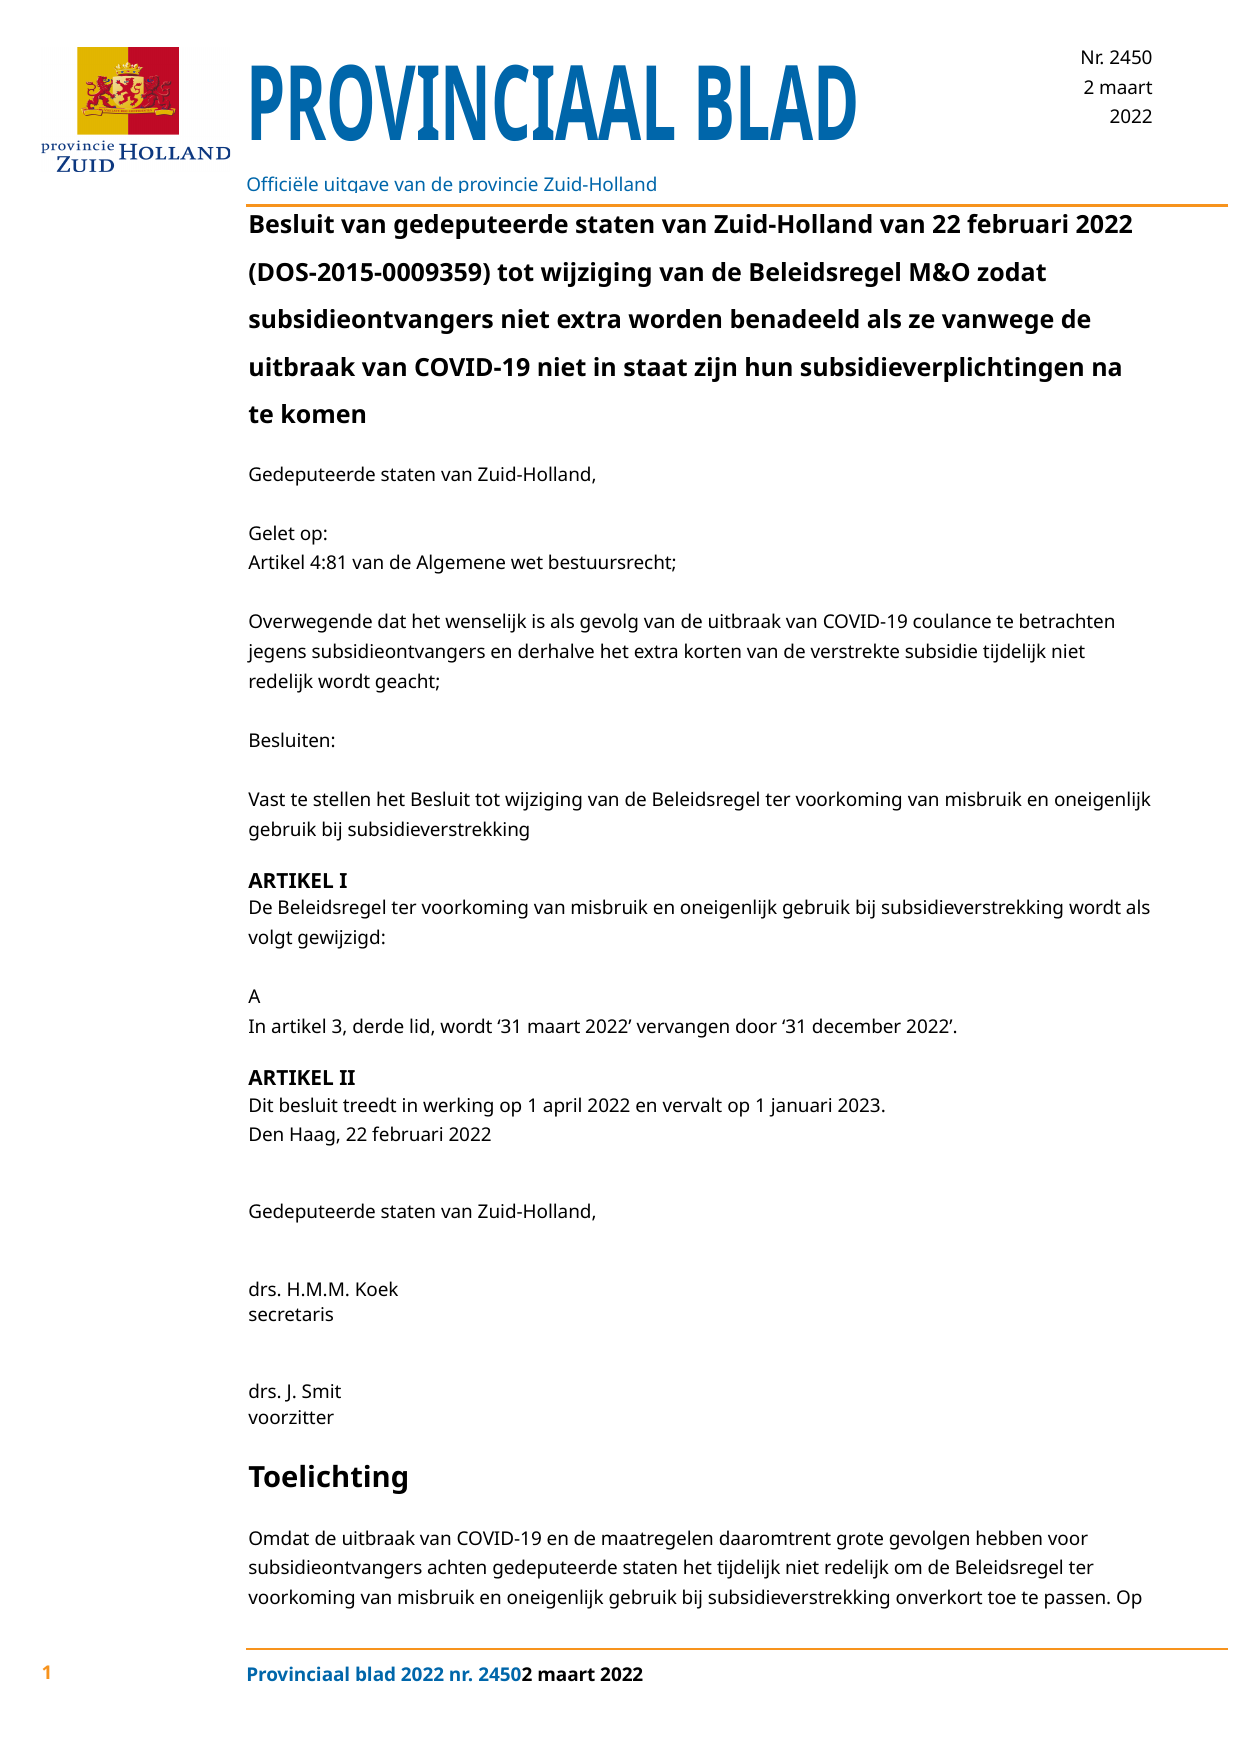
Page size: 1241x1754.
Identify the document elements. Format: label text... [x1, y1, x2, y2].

text A [248, 983, 1152, 1009]
text voorzitter [248, 1404, 1152, 1430]
text Besluiten: [248, 727, 1152, 753]
text ARTIKEL II [248, 1063, 1152, 1092]
text drs. H.M.M. Koek [248, 1276, 1152, 1301]
text Omdat de uitbraak van COVID-19 en de maatregelen daaromtrent grote gevolgen hebben voor subsidieontvangers achten gedeputeerde staten het tijdelijk niet redelijk om de Beleidsregel ter voorkoming van misbruik en oneigenlijk gebruik bij subsidieverstrekking onverkort toe te passen. Op [248, 1525, 1152, 1609]
text Artikel 4:81 van de Algemene wet bestuursrecht; [248, 549, 1152, 575]
text Gelet op: [248, 520, 1152, 546]
text De Beleidsregel ter voorkoming van misbruik en oneigenlijk gebruik bij subsidieverstrekking wordt als volgt gewijzigd: [248, 894, 1152, 950]
text In artikel 3, derde lid, wordt ‘31 maart 2022’ vervangen door ‘31 december 2022’. [248, 1013, 1152, 1039]
text Vast te stellen het Besluit tot wijziging van de Beleidsregel ter voorkoming van misbruik en oneigenlijk gebruik bij subsidieverstrekking [248, 786, 1152, 841]
text Gedeputeerde staten van Zuid-Holland, [248, 461, 1152, 486]
text drs. J. Smit [248, 1379, 1152, 1404]
picture [41, 47, 231, 172]
text Besluit van gedeputeerde staten van Zuid-Holland van 22 februari 2022 (DOS-2015-0009359) tot wijziging van de Beleidsregel M&O zodat subsidieontvangers niet extra worden benadeeld als ze vanwege de uitbraak van COVID-19 niet in staat zijn hun subsidieverplichtingen na te komen [248, 207, 1152, 431]
text Den Haag, 22 februari 2022 [248, 1121, 1152, 1147]
text Dit besluit treedt in werking op 1 april 2022 en vervalt op 1 januari 2023. [248, 1092, 1152, 1117]
text Overwegende dat het wenselijk is als gevolg van de uitbraak van COVID-19 coulance te betrachten jegens subsidieontvangers en derhalve het extra korten van de verstrekte subsidie tijdelijk niet redelijk wordt geacht; [248, 609, 1152, 693]
text Gedeputeerde staten van Zuid-Holland, [248, 1198, 1152, 1224]
text ARTIKEL I [248, 866, 1152, 894]
text secretaris [248, 1301, 1152, 1327]
text Toelichting [248, 1456, 1152, 1496]
